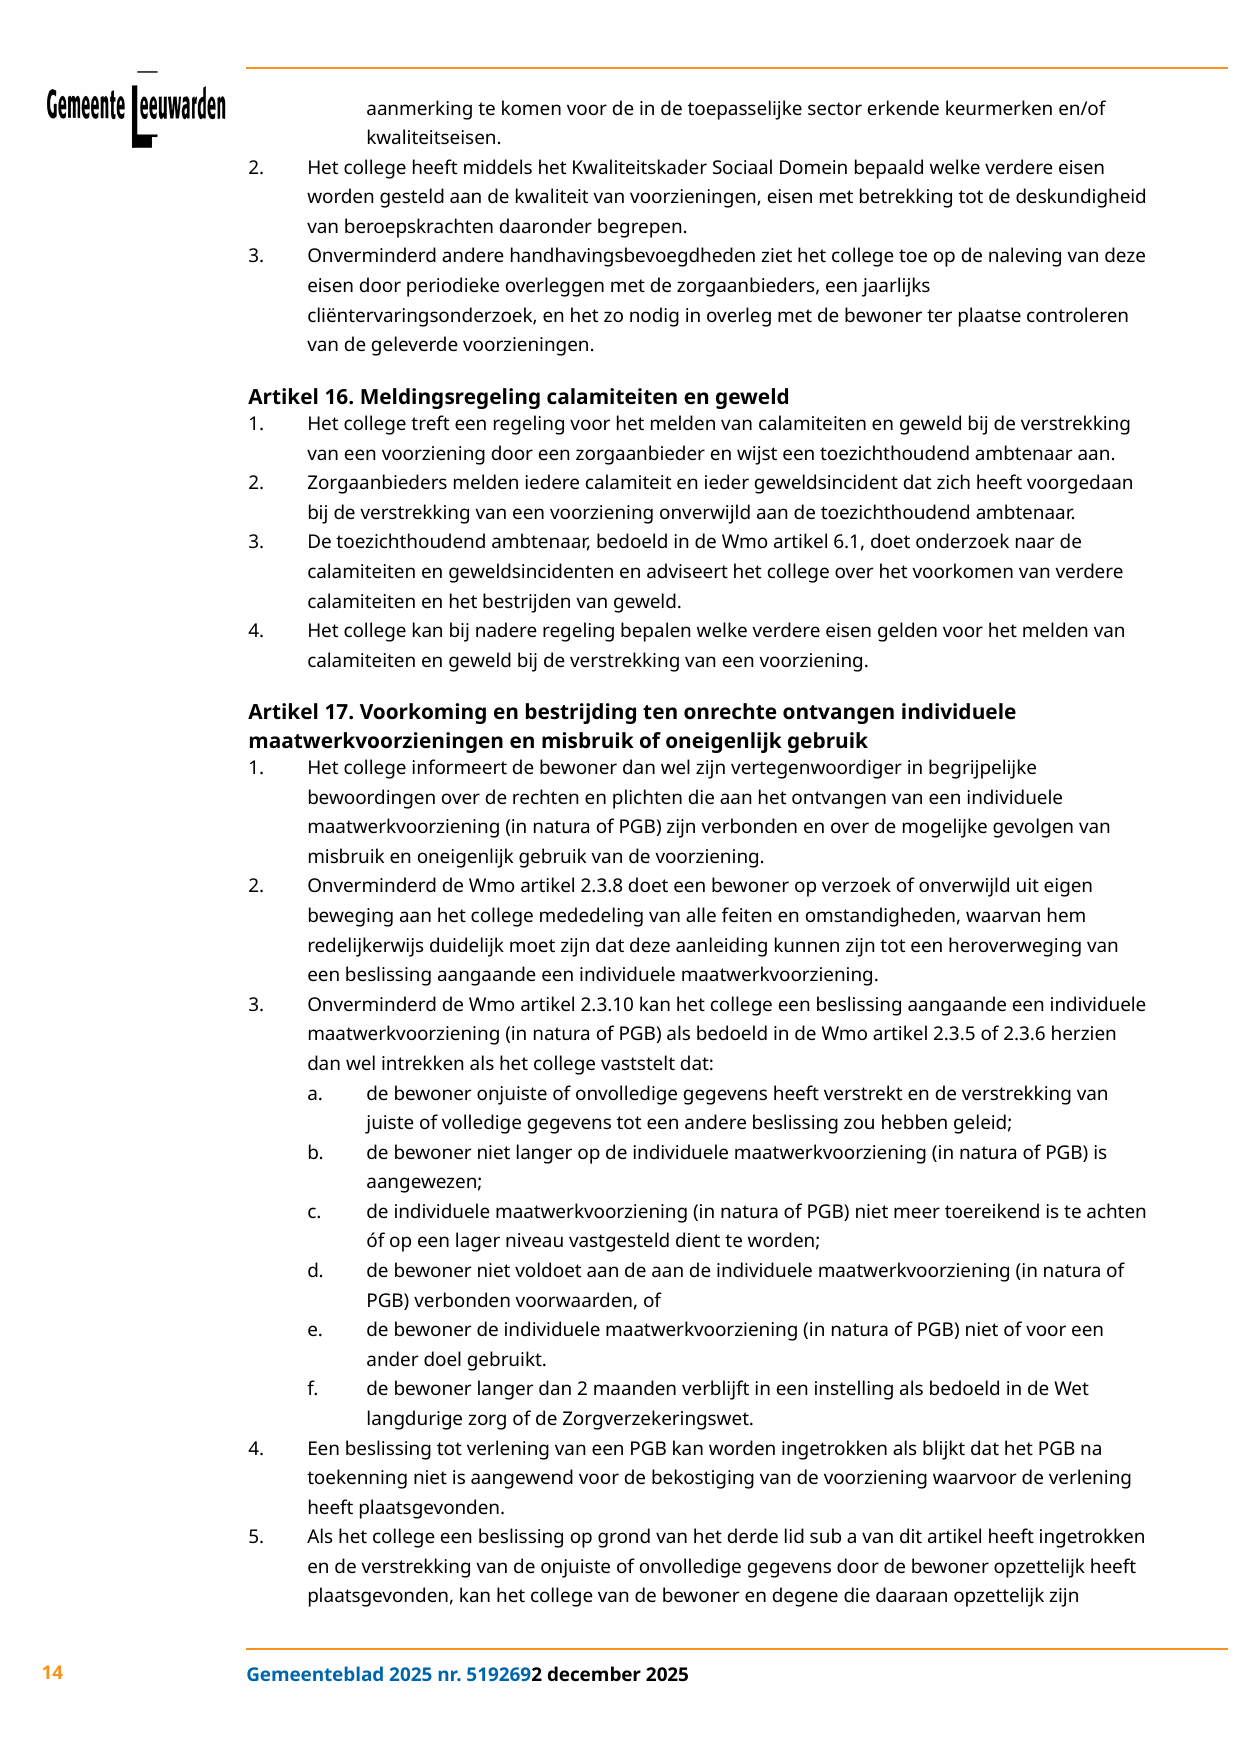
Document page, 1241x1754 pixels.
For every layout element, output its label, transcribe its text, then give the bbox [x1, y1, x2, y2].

list de bewoner niet voldoet aan de aan de individuele maatwerkvoorziening (in natura of PGB) verbonden voorwaarden, of [307, 1257, 1152, 1312]
list Onverminderd de Wmo artikel 2.3.10 kan het college een beslissing aangaande een individuele maatwerkvoorziening (in natura of PGB) als bedoeld in de Wmo artikel 2.3.5 of 2.3.6 herzien dan wel intrekken als het college vaststelt dat: [248, 991, 1152, 1076]
list Het college heeft middels het Kwaliteitskader Sociaal Domein bepaald welke verdere eisen worden gesteld aan de kwaliteit van voorzieningen, eisen met betrekking tot de deskundigheid van beroepskrachten daaronder begrepen. [248, 154, 1152, 239]
text Artikel 17. Voorkoming en bestrijding ten onrechte ontvangen individuele maatwerkvoorzieningen en misbruik of oneigenlijk gebruik [248, 697, 1152, 754]
list Een beslissing tot verlening van een PGB kan worden ingetrokken als blijkt dat het PGB na toekenning niet is aangewend voor de bekostiging van de voorziening waarvoor de verlening heeft plaatsgevonden. [248, 1435, 1152, 1519]
list Onverminderd andere handhavingsbevoegdheden ziet het college toe op de naleving van deze eisen door periodieke overleggen met de zorgaanbieders, een jaarlijks cliëntervaringsonderzoek, en het zo nodig in overleg met de bewoner ter plaatse controleren van de geleverde voorzieningen. [248, 243, 1152, 357]
list Het college kan bij nadere regeling bepalen welke verdere eisen gelden voor het melden van calamiteiten en geweld bij de verstrekking van een voorziening. [248, 617, 1152, 673]
list Onverminderd de Wmo artikel 2.3.8 doet een bewoner op verzoek of onverwijld uit eigen beweging aan het college mededeling van alle feiten en omstandigheden, waarvan hem redelijkerwijs duidelijk moet zijn dat deze aanleiding kunnen zijn tot een heroverweging van een beslissing aangaande een individuele maatwerkvoorziening. [248, 873, 1152, 987]
list de bewoner onjuiste of onvolledige gegevens heeft verstrekt en de verstrekking van juiste of volledige gegevens tot een andere beslissing zou hebben geleid; [307, 1080, 1152, 1135]
list Het college treft een regeling voor het melden van calamiteiten en geweld bij de verstrekking van een voorziening door een zorgaanbieder en wijst een toezichthoudend ambtenaar aan. [248, 410, 1152, 466]
list de individuele maatwerkvoorziening (in natura of PGB) niet meer toereikend is te achten óf op een lager niveau vastgesteld dient te worden; [307, 1198, 1152, 1253]
list Zorgaanbieders melden iedere calamiteit en ieder geweldsincident dat zich heeft voorgedaan bij de verstrekking van een voorziening onverwijld aan de toezichthoudend ambtenaar. [248, 469, 1152, 525]
list Het college informeert de bewoner dan wel zijn vertegenwoordiger in begrijpelijke bewoordingen over de rechten en plichten die aan het ontvangen van een individuele maatwerkvoorziening (in natura of PGB) zijn verbonden en over de mogelijke gevolgen van misbruik en oneigenlijk gebruik van de voorziening. [248, 754, 1152, 869]
list De toezichthoudend ambtenaar, bedoeld in de Wmo artikel 6.1, doet onderzoek naar de calamiteiten en geweldsincidenten en adviseert het college over het voorkomen van verdere calamiteiten en het bestrijden van geweld. [248, 529, 1152, 613]
picture [41, 47, 231, 172]
list aanmerking te komen voor de in de toepasselijke sector erkende keurmerken en/of kwaliteitseisen. [307, 95, 1152, 150]
text Artikel 16. Meldingsregeling calamiteiten en geweld [248, 382, 1152, 410]
list de bewoner de individuele maatwerkvoorziening (in natura of PGB) niet of voor een ander doel gebruikt. [307, 1316, 1152, 1372]
list de bewoner langer dan 2 maanden verblijft in een instelling als bedoeld in de Wet langdurige zorg of de Zorgverzekeringswet. [307, 1376, 1152, 1431]
list Als het college een beslissing op grond van het derde lid sub a van dit artikel heeft ingetrokken en de verstrekking van de onjuiste of onvolledige gegevens door de bewoner opzettelijk heeft plaatsgevonden, kan het college van de bewoner en degene die daaraan opzettelijk zijn [248, 1523, 1152, 1608]
list de bewoner niet langer op de individuele maatwerkvoorziening (in natura of PGB) is aangewezen; [307, 1139, 1152, 1194]
